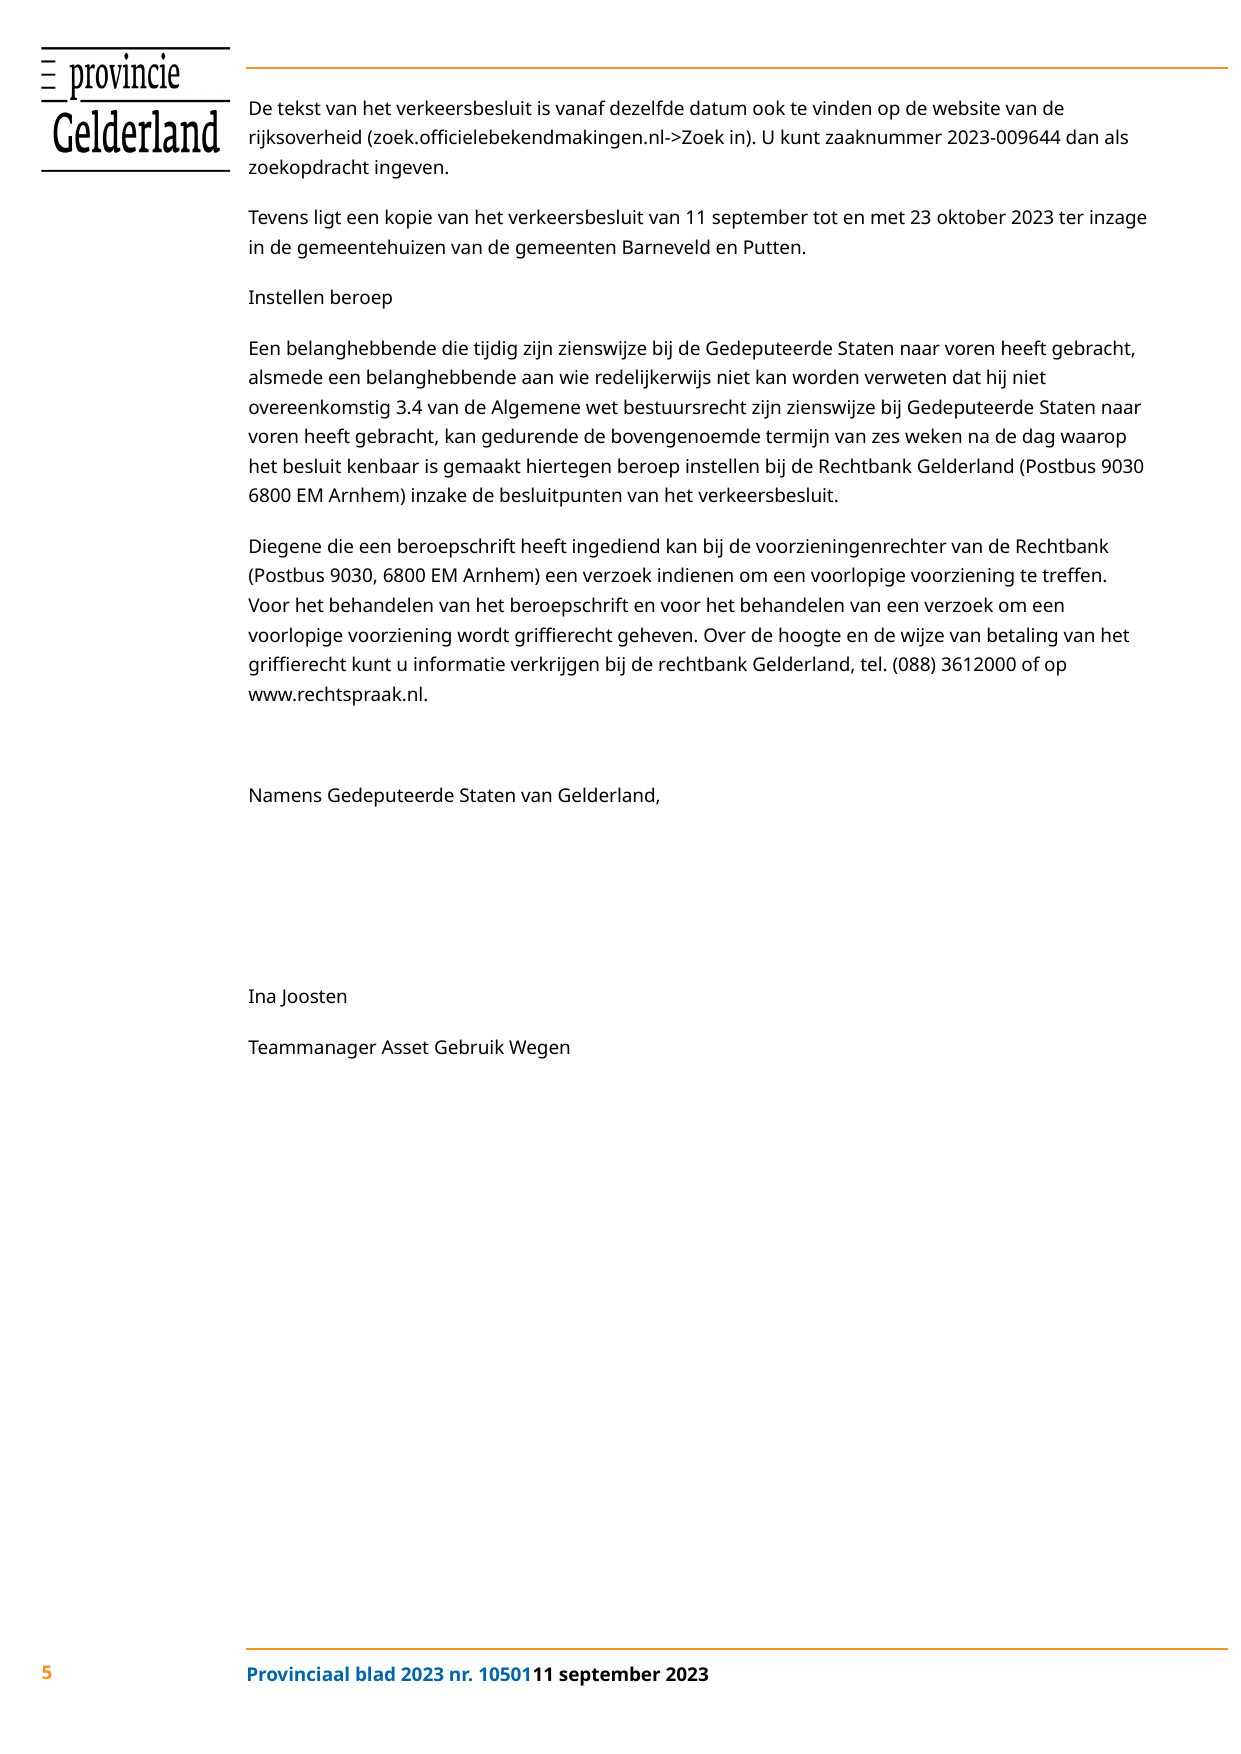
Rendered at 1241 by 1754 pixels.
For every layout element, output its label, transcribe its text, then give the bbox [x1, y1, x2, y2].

text Tevens ligt een kopie van het verkeersbesluit van 11 september tot en met 23 oktober 2023 ter inzage in de gemeentehuizen van de gemeenten Barneveld en Putten. [248, 204, 1152, 260]
text Namens Gedeputeerde Staten van Gelderland, [248, 782, 1152, 808]
text De tekst van het verkeersbesluit is vanaf dezelfde datum ook te vinden op de website van de rijksoverheid (zoek.officielebekendmakingen.nl->Zoek in). U kunt zaaknummer 2023-009644 dan als zoekopdracht ingeven. [248, 95, 1152, 180]
text Diegene die een beroepschrift heeft ingediend kan bij de voorzieningenrechter van de Rechtbank (Postbus 9030, 6800 EM Arnhem) een verzoek indienen om een voorlopige voorziening te treffen. Voor het behandelen van het beroepschrift en voor het behandelen van een verzoek om een voorlopige voorziening wordt griffierecht geheven. Over de hoogte en de wijze van betaling van het griffierecht kunt u informatie verkrijgen bij de rechtbank Gelderland, tel. (088) 3612000 of op www.rechtspraak.nl. [248, 533, 1152, 707]
text Teammanager Asset Gebruik Wegen [248, 1034, 1152, 1060]
text Instellen beroep [248, 284, 1152, 310]
text Een belanghebbende die tijdig zijn zienswijze bij de Gedeputeerde Staten naar voren heeft gebracht, alsmede een belanghebbende aan wie redelijkerwijs niet kan worden verweten dat hij niet overeenkomstig 3.4 van de Algemene wet bestuursrecht zijn zienswijze bij Gedeputeerde Staten naar voren heeft gebracht, kan gedurende de bovengenoemde termijn van zes weken na de dag waarop het besluit kenbaar is gemaakt hiertegen beroep instellen bij de Rechtbank Gelderland (Postbus 9030 6800 EM Arnhem) inzake de besluitpunten van het verkeersbesluit. [248, 335, 1152, 508]
picture [41, 47, 231, 172]
text Ina Joosten [248, 983, 1152, 1009]
